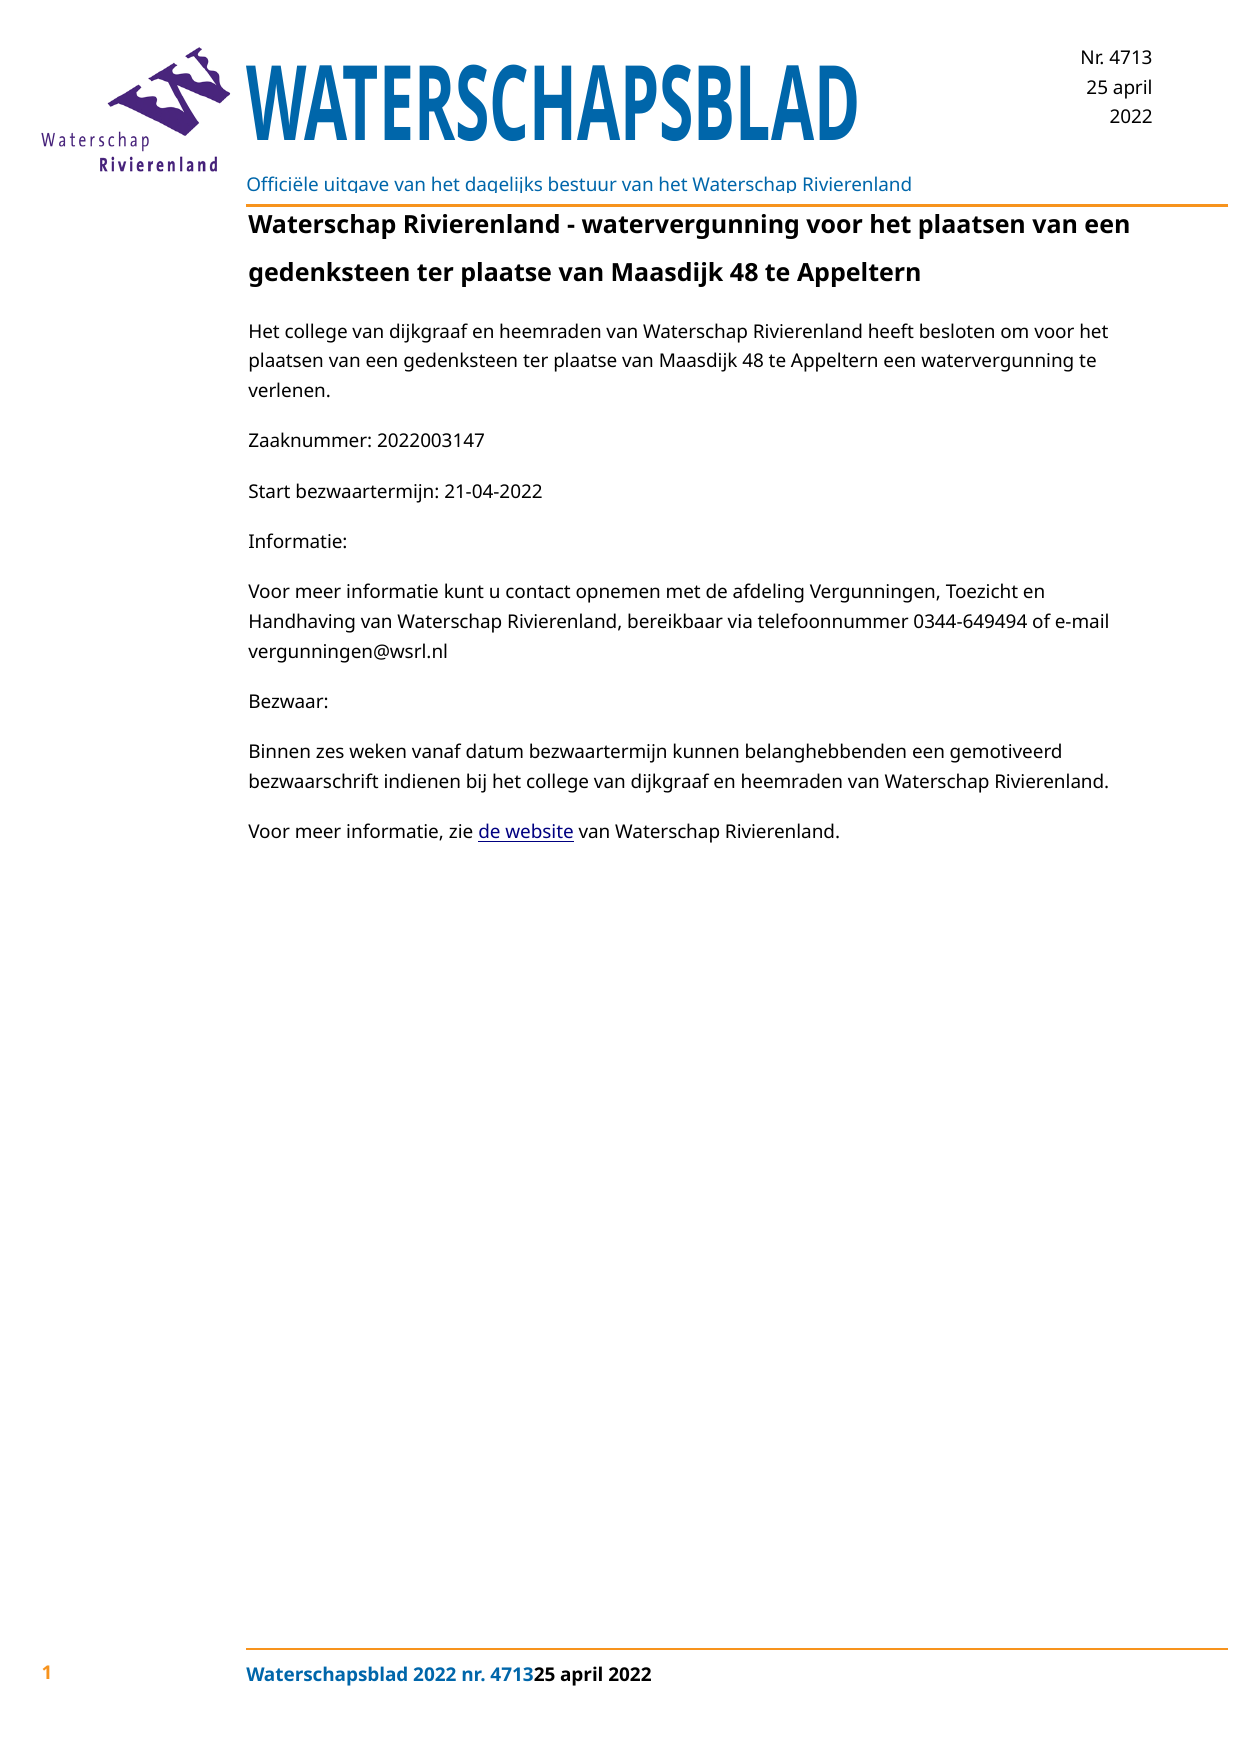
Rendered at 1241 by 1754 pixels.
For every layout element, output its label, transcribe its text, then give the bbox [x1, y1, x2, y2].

text Start bezwaartermijn: 21-04-2022 [248, 478, 1152, 504]
text Waterschap Rivierenland - watervergunning voor het plaatsen van een gedenksteen ter plaatse van Maasdijk 48 te Appeltern [248, 207, 1152, 288]
picture [41, 47, 231, 172]
text Voor meer informatie, zie de website van Waterschap Rivierenland. [248, 819, 1152, 844]
text Voor meer informatie kunt u contact opnemen met de afdeling Vergunningen, Toezicht en Handhaving van Waterschap Rivierenland, bereikbaar via telefoonnummer 0344-649494 of e-mail vergunningen@wsrl.nl [248, 579, 1152, 664]
text Bezwaar: [248, 688, 1152, 714]
text Binnen zes weken vanaf datum bezwaartermijn kunnen belanghebbenden een gemotiveerd bezwaarschrift indienen bij het college van dijkgraaf en heemraden van Waterschap Rivierenland. [248, 739, 1152, 794]
text Het college van dijkgraaf en heemraden van Waterschap Rivierenland heeft besloten om voor het plaatsen van een gedenksteen ter plaatse van Maasdijk 48 te Appeltern een watervergunning te verlenen. [248, 318, 1152, 403]
text Zaaknummer: 2022003147 [248, 427, 1152, 453]
text Informatie: [248, 528, 1152, 554]
